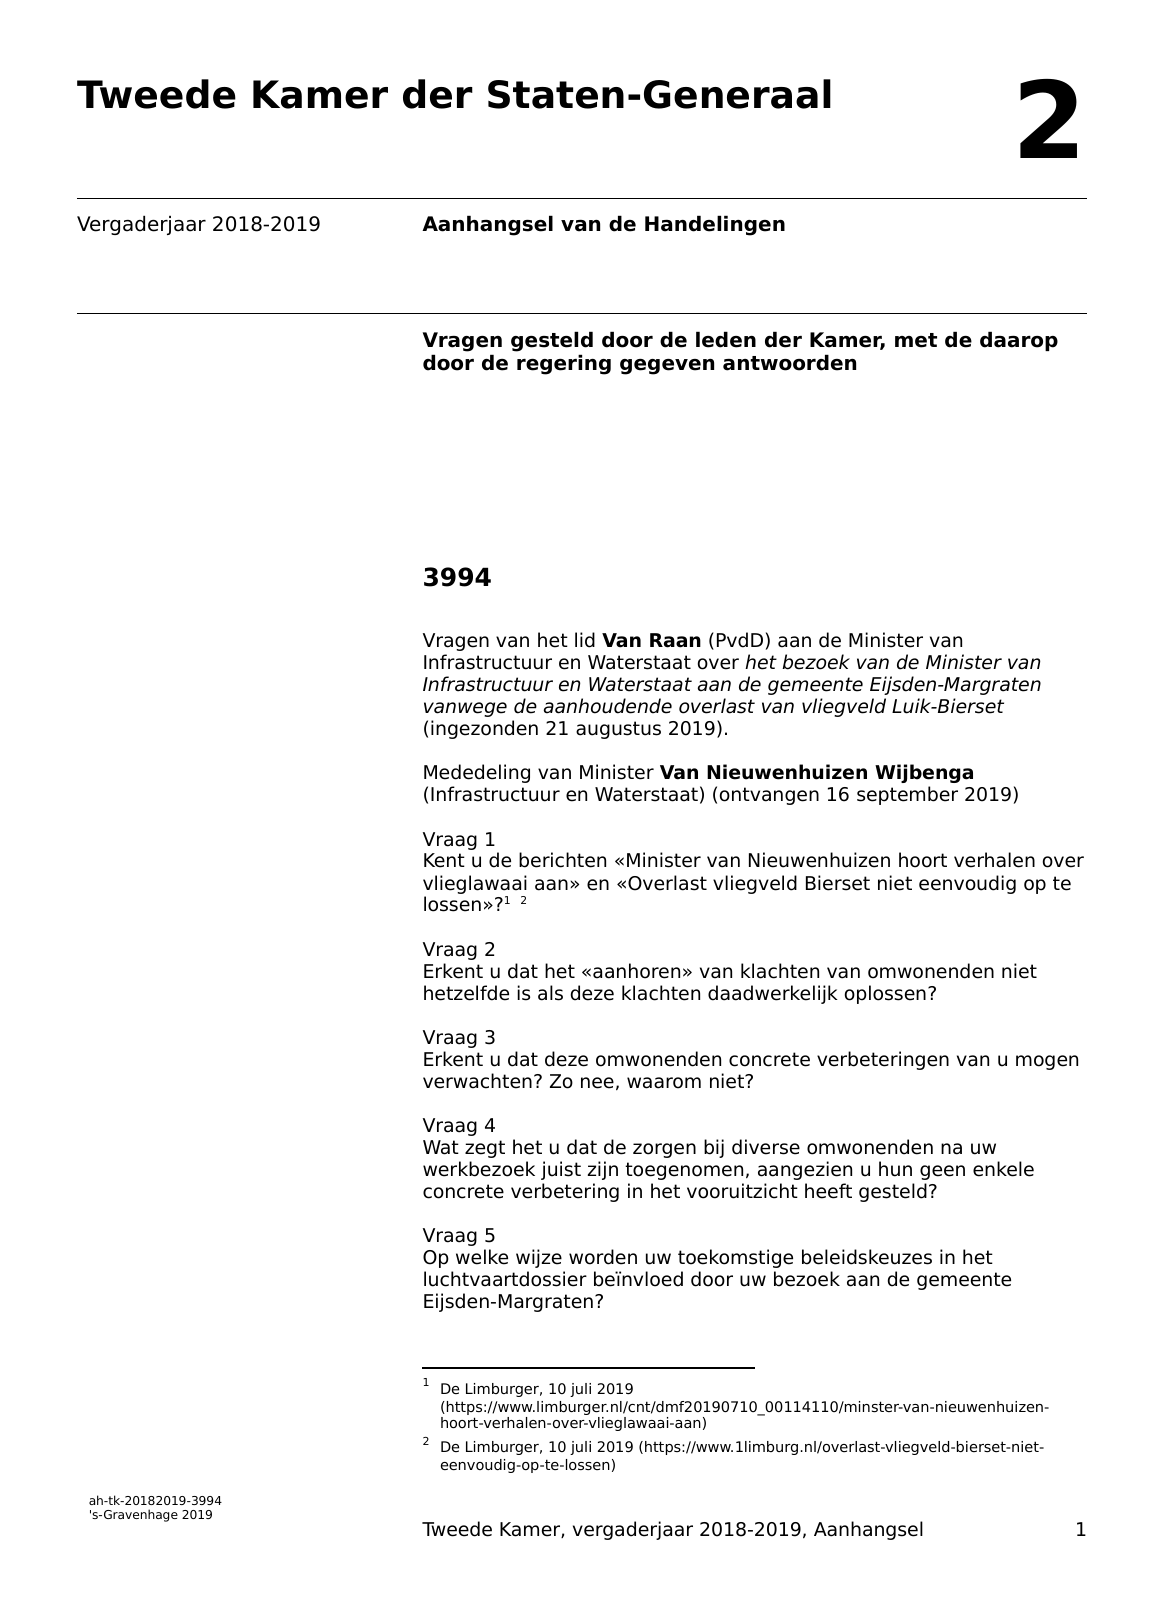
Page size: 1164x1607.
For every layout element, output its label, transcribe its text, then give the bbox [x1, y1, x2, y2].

text Kent u de berichten «Minister van Nieuwenhuizen hoort verhalen over vlieglawaai aan» en «Overlast vliegveld Bierset niet eenvoudig op te lossen»? [422, 850, 1087, 916]
text ah-tk-20182019-3994 [88, 1494, 323, 1508]
table_header 2 [886, 59, 1087, 198]
text Vraag 2 [422, 938, 1087, 961]
text Vraag 5 [422, 1225, 1087, 1247]
text Vraag 1 [422, 828, 1087, 850]
text De Limburger, 10 juli 2019 (https://www.1limburg.nl/overlast-vliegveld-bierset-niet-eenvoudig-op-te-lossen) [422, 1435, 1087, 1474]
text Vraag 3 [422, 1027, 1087, 1049]
text Erkent u dat deze omwonenden concrete verbeteringen van u mogen verwachten? Zo nee, waarom niet? [422, 1049, 1087, 1093]
table_cell [77, 314, 422, 375]
text Op welke wijze worden uw toekomstige beleidskeuzes in het luchtvaartdossier beïnvloed door uw bezoek aan de gemeente Eijsden-Margraten? [422, 1247, 1087, 1313]
text Vragen van het lid Van Raan (PvdD) aan de Minister van Infrastructuur en Waterstaat over het bezoek van de Minister van Infrastructuur en Waterstaat aan de gemeente Eijsden-Margraten vanwege de aanhoudende overlast van vliegveld Luik-Bierset (ingezonden 21 augustus 2019). [422, 630, 1087, 740]
table_cell Vragen gesteld door de leden der Kamer, met de daarop door de regering gegeven antwoorden [422, 314, 1087, 375]
text 's-Gravenhage 2019 [88, 1508, 323, 1522]
table_cell Aanhangsel van de Handelingen [422, 199, 1087, 313]
table_header Tweede Kamer der Staten-Generaal [77, 59, 886, 198]
table_cell Vergaderjaar 2018-2019 [77, 199, 422, 313]
text Mededeling van Minister Van Nieuwenhuizen Wijbenga (Infrastructuur en Waterstaat) (ontvangen 16 september 2019) [422, 762, 1087, 806]
text 3994 [422, 563, 1087, 592]
text Vraag 4 [422, 1115, 1087, 1137]
text Erkent u dat het «aanhoren» van klachten van omwonenden niet hetzelfde is als deze klachten daadwerkelijk oplossen? [422, 961, 1087, 1004]
text Wat zegt het u dat de zorgen bij diverse omwonenden na uw werkbezoek juist zijn toegenomen, aangezien u hun geen enkele concrete verbetering in het vooruitzicht heeft gesteld? [422, 1137, 1087, 1203]
text De Limburger, 10 juli 2019 (https://www.limburger.nl/cnt/dmf20190710_00114110/minster-van-nieuwenhuizen-hoort-verhalen-over-vlieglawaai-aan) [422, 1377, 1087, 1432]
